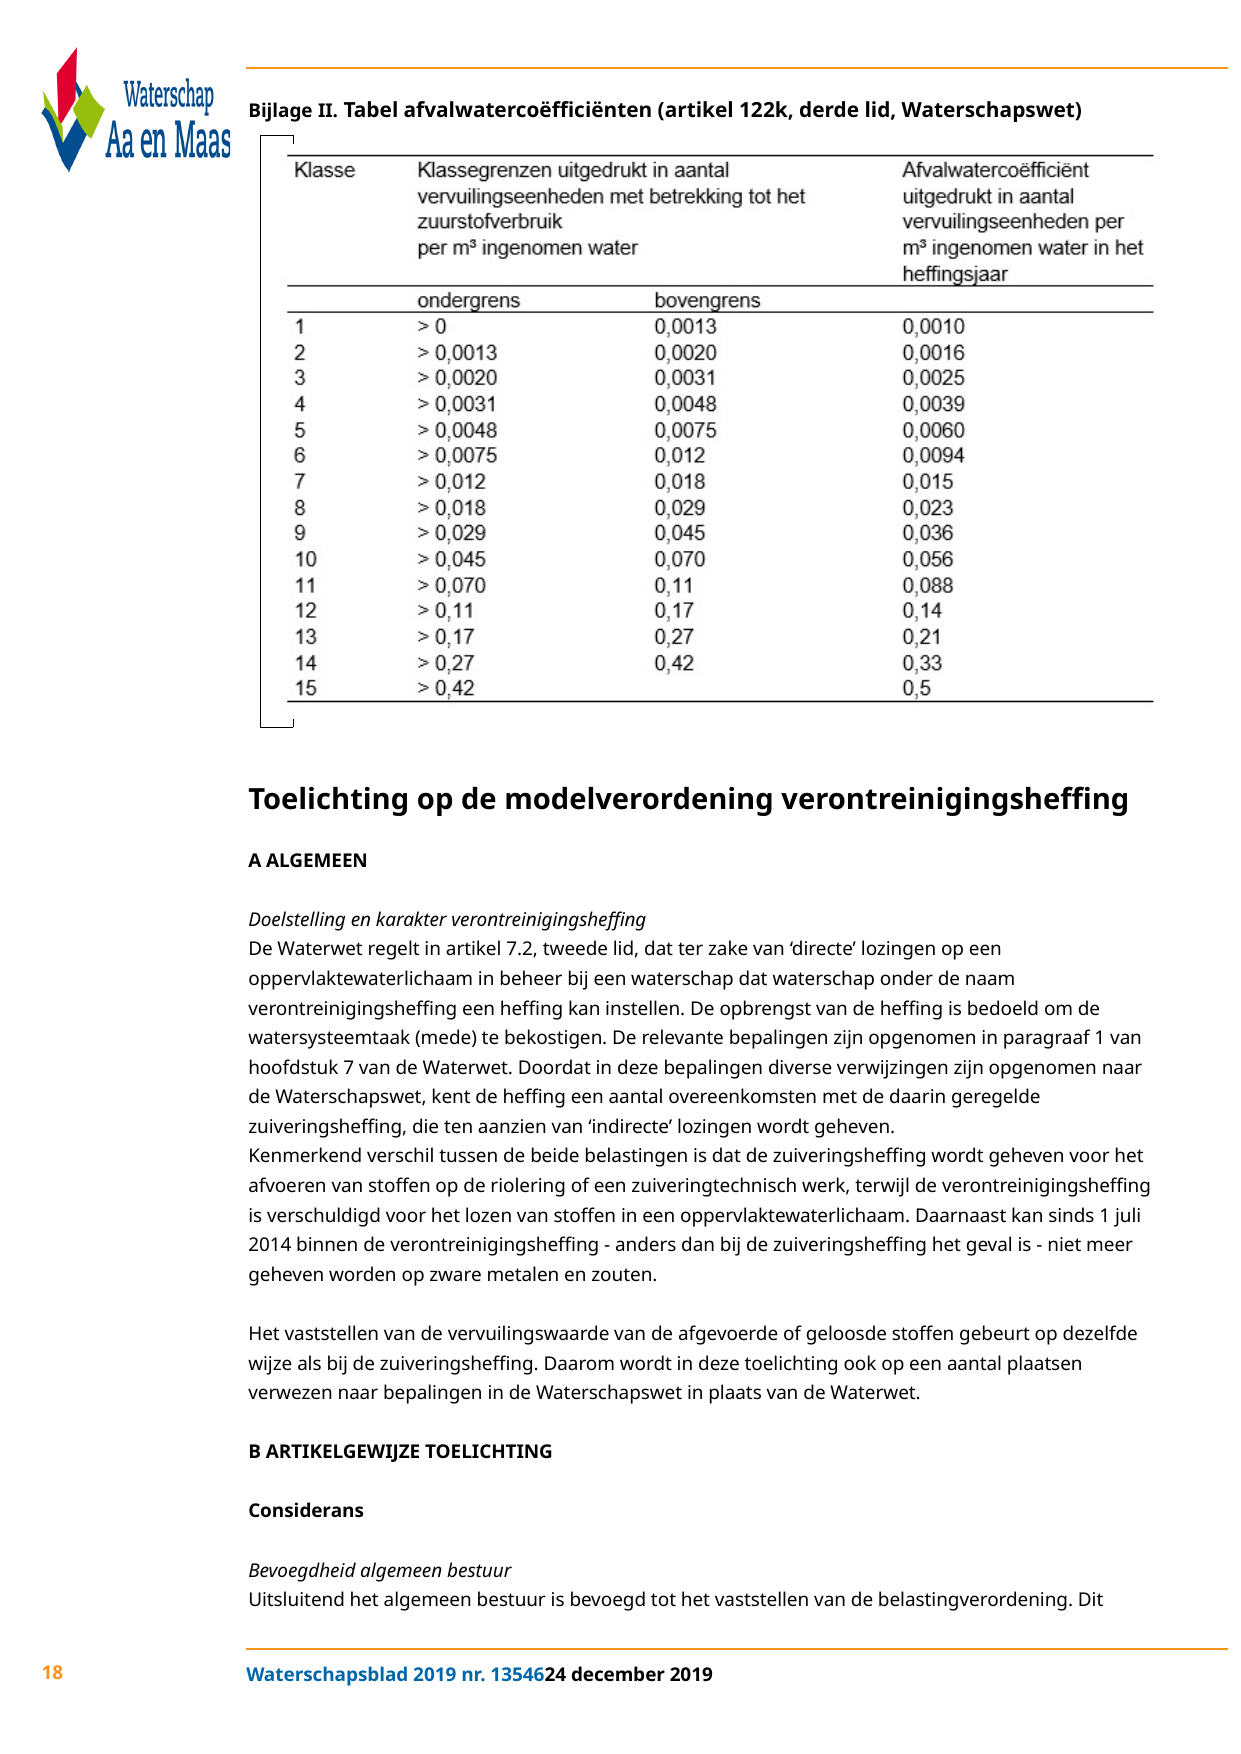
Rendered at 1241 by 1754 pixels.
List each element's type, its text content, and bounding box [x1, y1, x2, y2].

picture [268, 144, 1173, 719]
text A ALGEMEEN [248, 847, 1152, 873]
text Bevoegdheid algemeen bestuur [248, 1557, 1152, 1583]
text Bijlage II. Tabel afvalwatercoëfficiënten (artikel 122k, derde lid, Waterschapswet) [248, 95, 1152, 123]
text Toelichting op de modelverordening verontreinigingsheffing [248, 778, 1152, 818]
text Uitsluitend het algemeen bestuur is bevoegd tot het vaststellen van de belastingverordening. Dit [248, 1586, 1152, 1612]
text De Waterwet regelt in artikel 7.2, tweede lid, dat ter zake van ‘directe’ lozingen op een oppervlaktewaterlichaam in beheer bij een waterschap dat waterschap onder de naam verontreinigingsheffing een heffing kan instellen. De opbrengst van de heffing is bedoeld om de watersysteemtaak (mede) te bekostigen. De relevante bepalingen zijn opgenomen in paragraaf 1 van hoofdstuk 7 van de Waterwet. Doordat in deze bepalingen diverse verwijzingen zijn opgenomen naar de Waterschapswet, kent de heffing een aantal overeenkomsten met de daarin geregelde zuiveringsheffing, die ten aanzien van ‘indirecte’ lozingen wordt geheven. [248, 936, 1152, 1139]
text B ARTIKELGEWIJZE TOELICHTING [248, 1438, 1152, 1464]
text Kenmerkend verschil tussen de beide belastingen is dat de zuiveringsheffing wordt geheven voor het afvoeren van stoffen op de riolering of een zuiveringtechnisch werk, terwijl de verontreinigingsheffing is verschuldigd voor het lozen van stoffen in een oppervlaktewaterlichaam. Daarnaast kan sinds 1 juli 2014 binnen de verontreinigingsheffing - anders dan bij de zuiveringsheffing het geval is - niet meer geheven worden op zware metalen en zouten. [248, 1143, 1152, 1287]
text Doelstelling en karakter verontreinigingsheffing [248, 906, 1152, 932]
picture [41, 47, 231, 172]
text Considerans [248, 1498, 1152, 1523]
text Het vaststellen van de vervuilingswaarde van de afgevoerde of geloosde stoffen gebeurt op dezelfde wijze als bij de zuiveringsheffing. Daarom wordt in deze toelichting ook op een aantal plaatsen verwezen naar bepalingen in de Waterschapswet in plaats van de Waterwet. [248, 1320, 1152, 1405]
